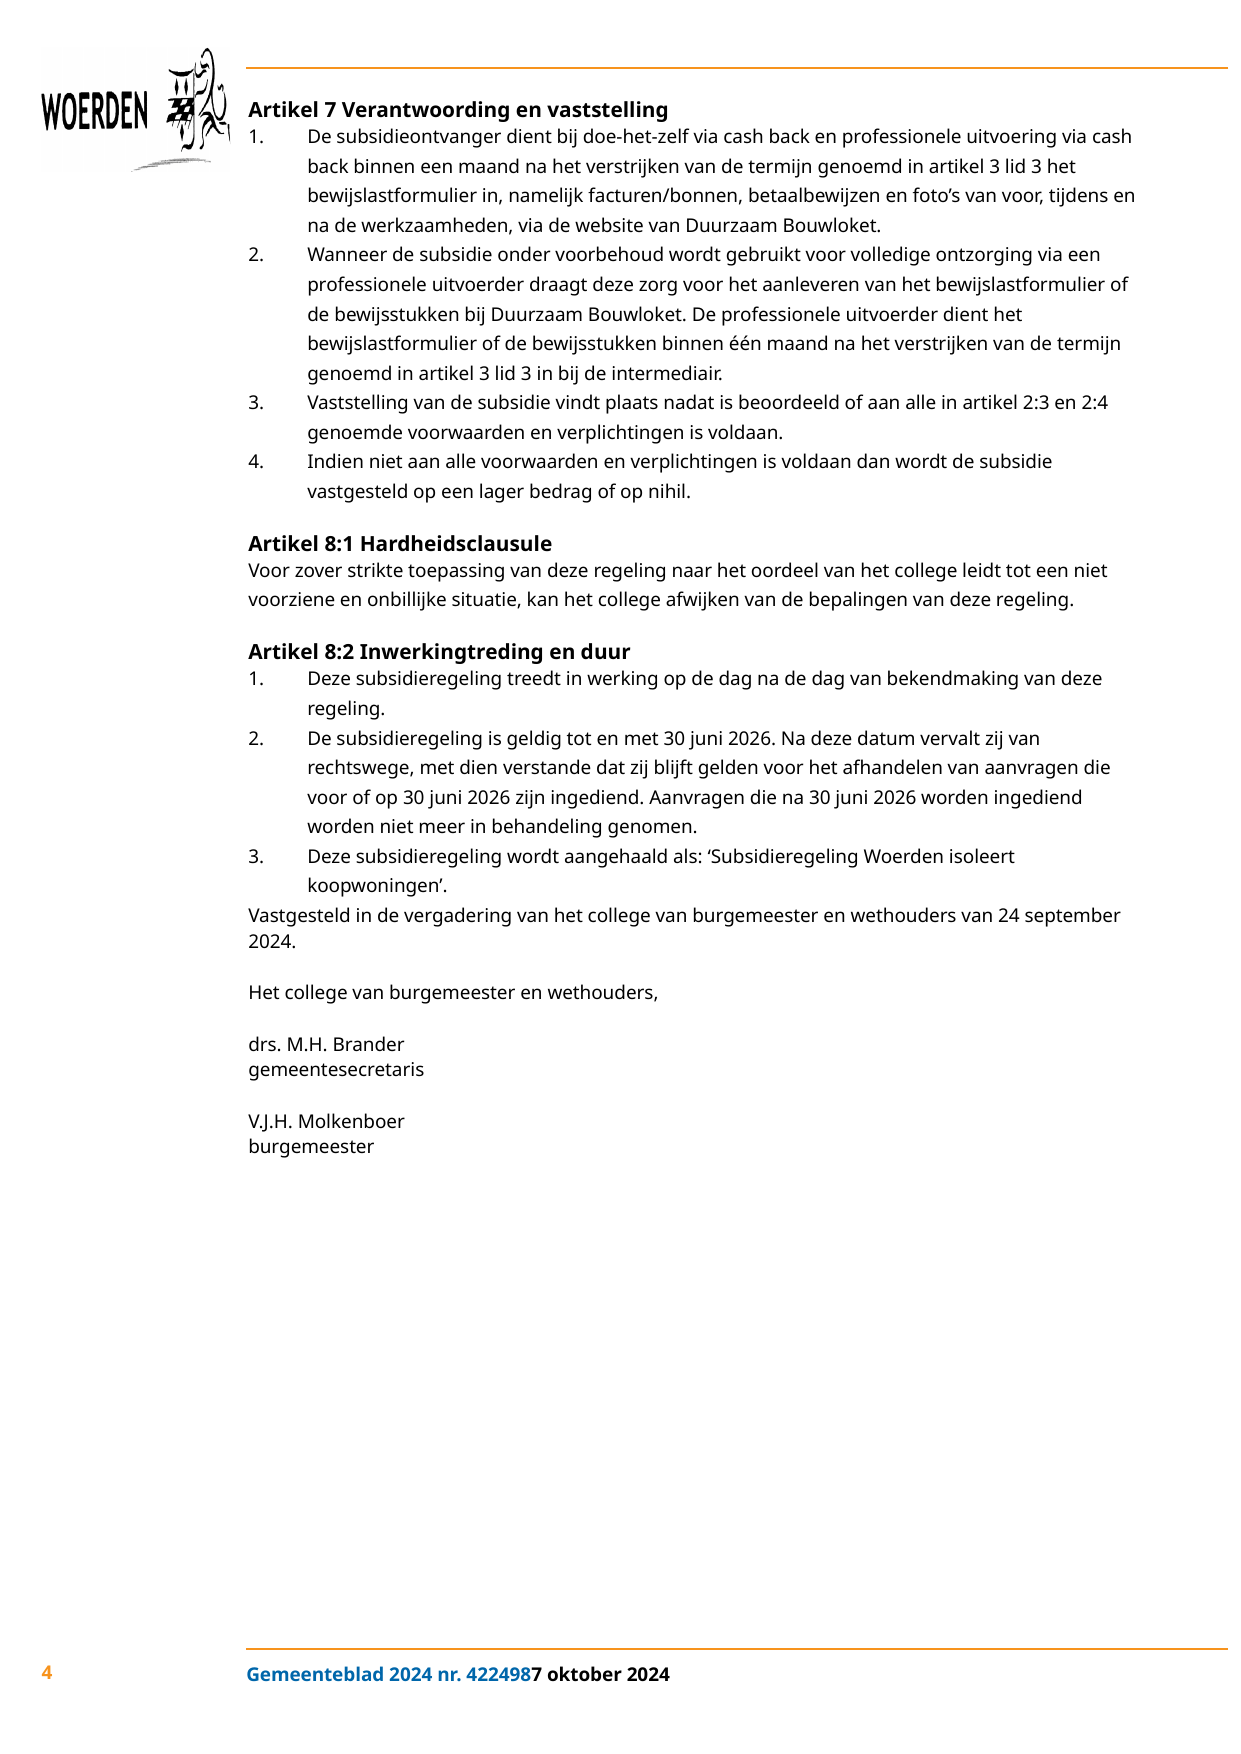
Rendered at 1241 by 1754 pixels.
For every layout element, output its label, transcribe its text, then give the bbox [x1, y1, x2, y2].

text burgemeester [248, 1134, 1152, 1159]
list De subsidieontvanger dient bij doe-het-zelf via cash back en professionele uitvoering via cash back binnen een maand na het verstrijken van de termijn genoemd in artikel 3 lid 3 het bewijslastformulier in, namelijk facturen/bonnen, betaalbewijzen en foto’s van voor, tijdens en na de werkzaamheden, via de website van Duurzaam Bouwloket. [248, 123, 1152, 238]
text Artikel 7 Verantwoording en vaststelling [248, 95, 1152, 123]
text Artikel 8:1 Hardheidsclausule [248, 529, 1152, 557]
list Wanneer de subsidie onder voorbehoud wordt gebruikt voor volledige ontzorging via een professionele uitvoerder draagt deze zorg voor het aanleveren van het bewijslastformulier of de bewijsstukken bij Duurzaam Bouwloket. De professionele uitvoerder dient het bewijslastformulier of de bewijsstukken binnen één maand na het verstrijken van de termijn genoemd in artikel 3 lid 3 in bij de intermediair. [248, 242, 1152, 386]
text gemeentesecretaris [248, 1057, 1152, 1082]
list Deze subsidieregeling treedt in werking op de dag na de dag van bekendmaking van deze regeling. [248, 666, 1152, 721]
picture [41, 47, 231, 172]
text V.J.H. Molkenboer [248, 1108, 1152, 1134]
list De subsidieregeling is geldig tot en met 30 juni 2026. Na deze datum vervalt zij van rechtswege, met dien verstande dat zij blijft gelden voor het afhandelen van aanvragen die voor of op 30 juni 2026 zijn ingediend. Aanvragen die na 30 juni 2026 worden ingediend worden niet meer in behandeling genomen. [248, 725, 1152, 839]
text Vastgesteld in de vergadering van het college van burgemeester en wethouders van 24 september 2024. [248, 902, 1152, 954]
text Het college van burgemeester en wethouders, [248, 979, 1152, 1005]
text Voor zover strikte toepassing van deze regeling naar het oordeel van het college leidt tot een niet voorziene en onbillijke situatie, kan het college afwijken van de bepalingen van deze regeling. [248, 557, 1152, 612]
text Artikel 8:2 Inwerkingtreding en duur [248, 637, 1152, 666]
list Indien niet aan alle voorwaarden en verplichtingen is voldaan dan wordt de subsidie vastgesteld op een lager bedrag of op nihil. [248, 449, 1152, 504]
text drs. M.H. Brander [248, 1031, 1152, 1057]
list Deze subsidieregeling wordt aangehaald als: ‘Subsidieregeling Woerden isoleert koopwoningen’. [248, 843, 1152, 898]
list Vaststelling van de subsidie vindt plaats nadat is beoordeeld of aan alle in artikel 2:3 en 2:4 genoemde voorwaarden en verplichtingen is voldaan. [248, 389, 1152, 445]
